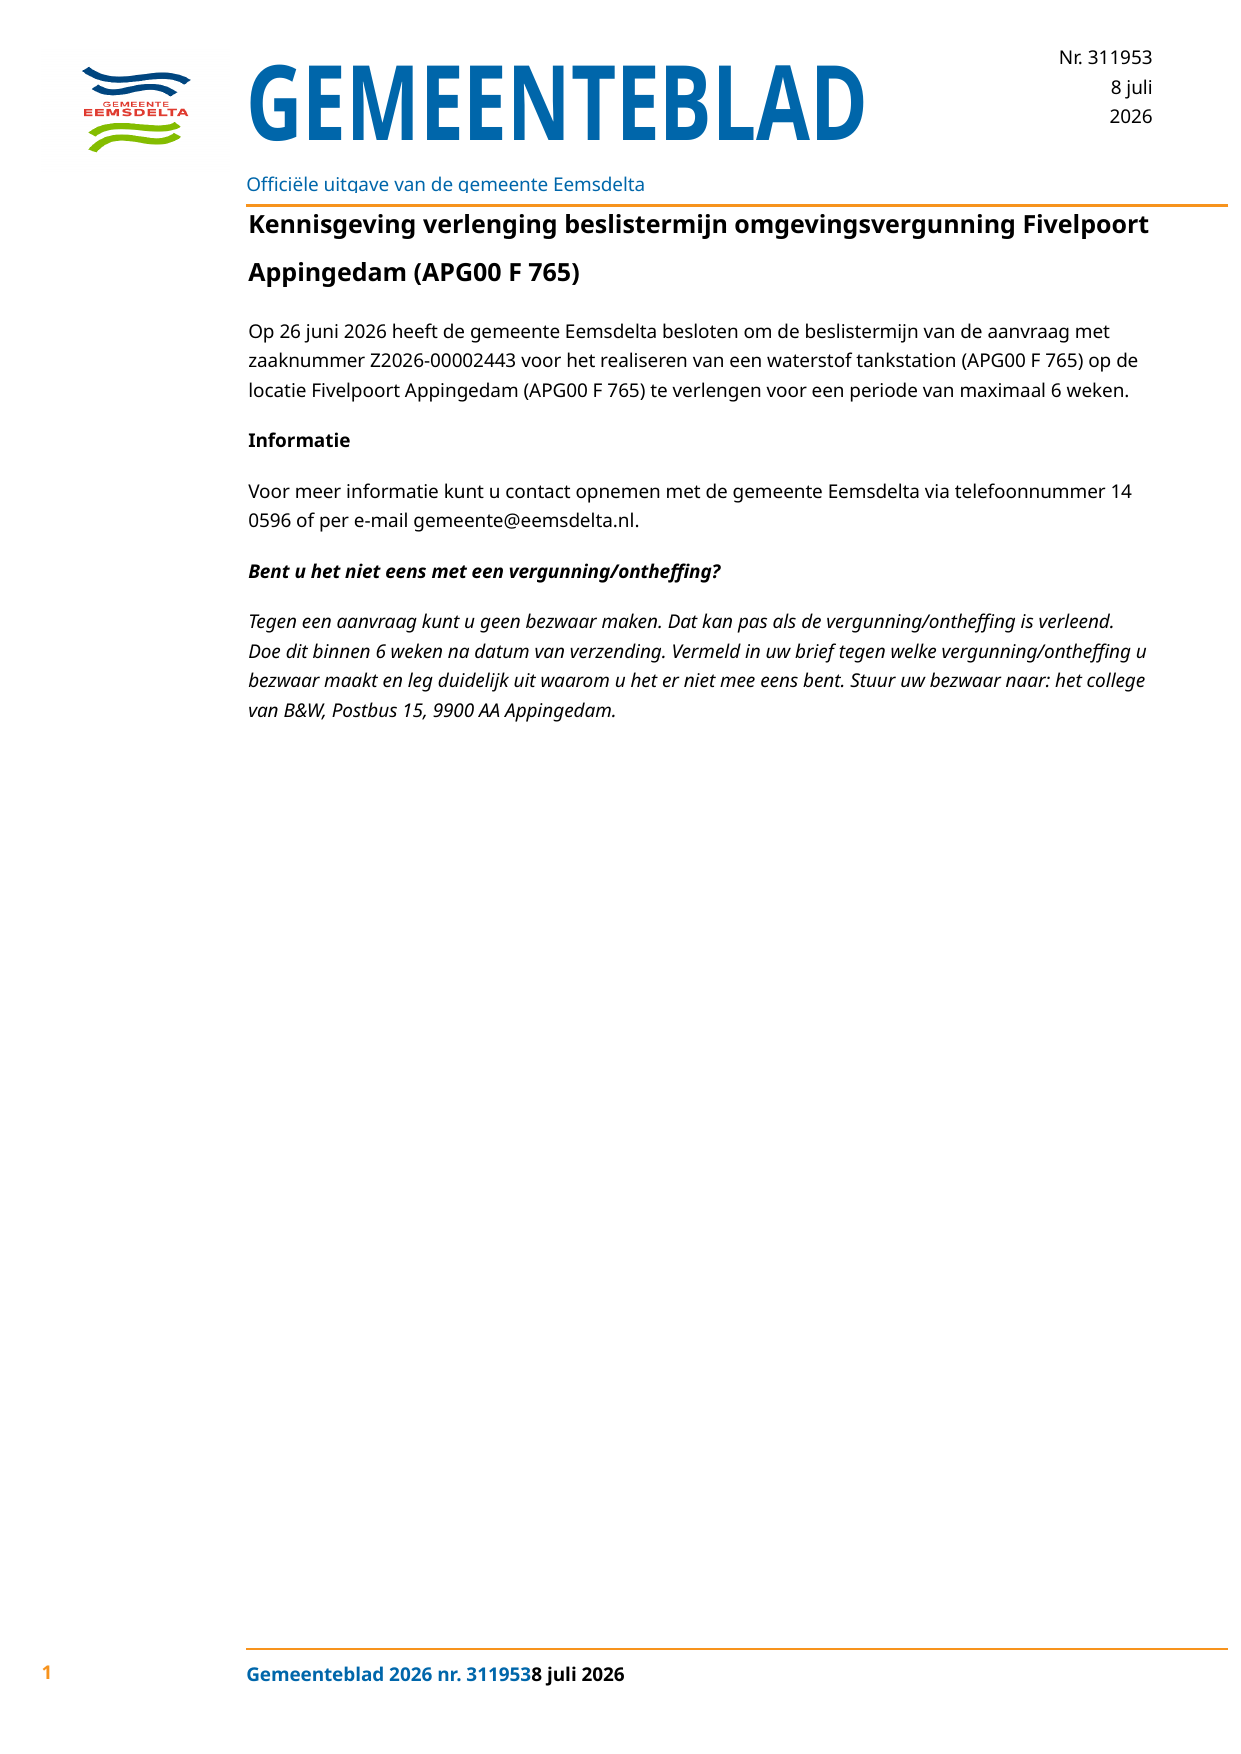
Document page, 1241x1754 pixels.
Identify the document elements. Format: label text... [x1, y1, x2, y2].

text Voor meer informatie kunt u contact opnemen met de gemeente Eemsdelta via telefoonnummer 14 0596 of per e-mail gemeente@eemsdelta.nl. [248, 478, 1152, 533]
text Kennisgeving verlenging beslistermijn omgevingsvergunning Fivelpoort Appingedam (APG00 F 765) [248, 207, 1152, 288]
text Tegen een aanvraag kunt u geen bezwaar maken. Dat kan pas als de vergunning/ontheffing is verleend. Doe dit binnen 6 weken na datum van verzending. Vermeld in uw brief tegen welke vergunning/ontheffing u bezwaar maakt en leg duidelijk uit waarom u het er niet mee eens bent. Stuur uw bezwaar naar: het college van B&W, Postbus 15, 9900 AA Appingedam. [248, 608, 1152, 723]
text Op 26 juni 2026 heeft de gemeente Eemsdelta besloten om de beslistermijn van de aanvraag met zaaknummer Z2026-00002443 voor het realiseren van een waterstof tankstation (APG00 F 765) op de locatie Fivelpoort Appingedam (APG00 F 765) te verlengen voor een periode van maximaal 6 weken. [248, 318, 1152, 403]
picture [41, 47, 231, 172]
text Informatie [248, 427, 1152, 453]
text Bent u het niet eens met een vergunning/ontheffing? [248, 558, 1152, 584]
